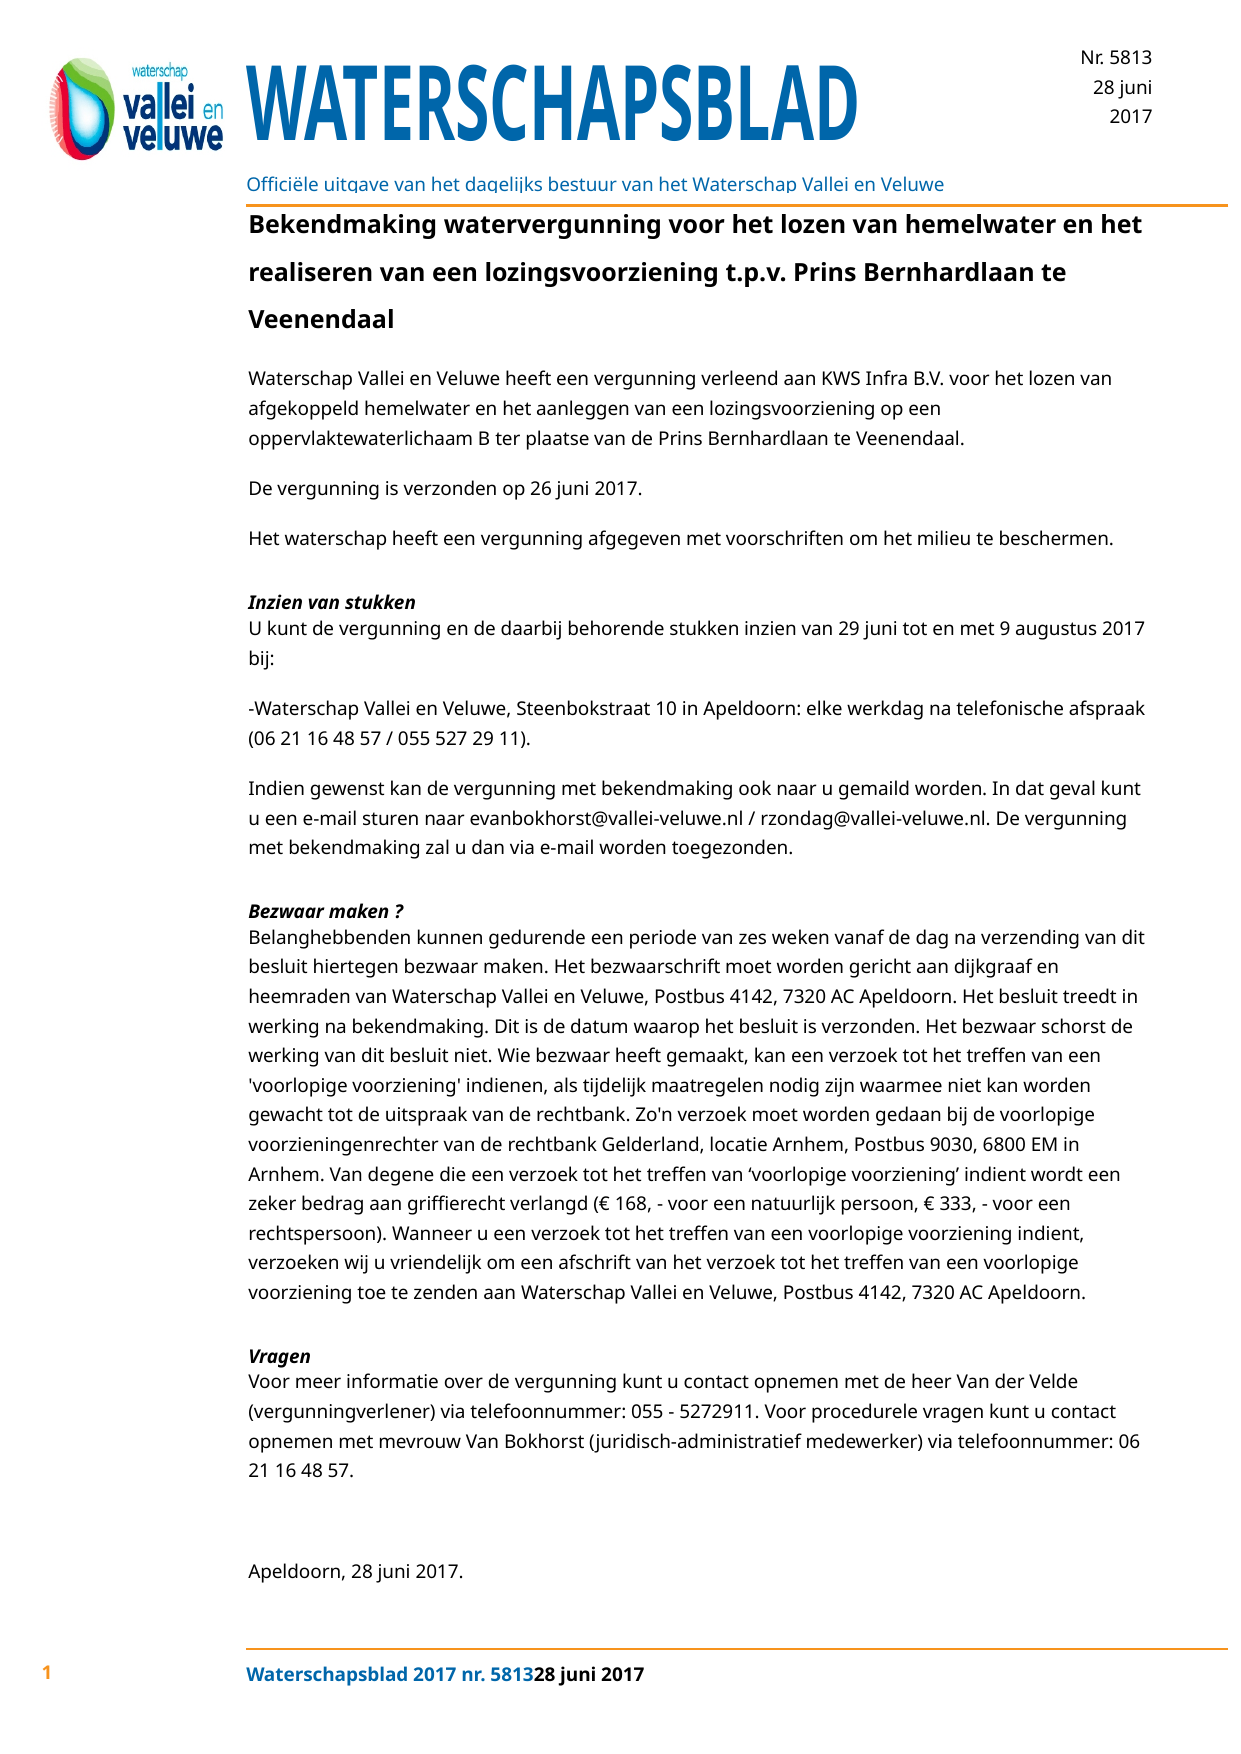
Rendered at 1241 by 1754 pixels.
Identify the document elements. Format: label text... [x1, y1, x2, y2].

text Bekendmaking watervergunning voor het lozen van hemelwater en het realiseren van een lozingsvoorziening t.p.v. Prins Bernhardlaan te Veenendaal [248, 207, 1152, 336]
text Belanghebbenden kunnen gedurende een periode van zes weken vanaf de dag na verzending van dit besluit hiertegen bezwaar maken. Het bezwaarschrift moet worden gericht aan dijkgraaf en heemraden van Waterschap Vallei en Veluwe, Postbus 4142, 7320 AC Apeldoorn. Het besluit treedt in werking na bekendmaking. Dit is de datum waarop het besluit is verzonden. Het bezwaar schorst de werking van dit besluit niet. Wie bezwaar heeft gemaakt, kan een verzoek tot het treffen van een 'voorlopige voorziening' indienen, als tijdelijk maatregelen nodig zijn waarmee niet kan worden gewacht tot de uitspraak van de rechtbank. Zo'n verzoek moet worden gedaan bij de voorlopige voorzieningenrechter van de rechtbank Gelderland, locatie Arnhem, Postbus 9030, 6800 EM in Arnhem. Van degene die een verzoek tot het treffen van ‘voorlopige voorziening’ indient wordt een zeker bedrag aan griffierecht verlangd (€ 168, - voor een natuurlijk persoon, € 333, - voor een rechtspersoon). Wanneer u een verzoek tot het treffen van een voorlopige voorziening indient, verzoeken wij u vriendelijk om een afschrift van het verzoek tot het treffen van een voorlopige voorziening toe te zenden aan Waterschap Vallei en Veluwe, Postbus 4142, 7320 AC Apeldoorn. [248, 924, 1152, 1305]
text De vergunning is verzonden op 26 juni 2017. [248, 475, 1152, 501]
text Indien gewenst kan de vergunning met bekendmaking ook naar u gemaild worden. In dat geval kunt u een e-mail sturen naar evanbokhorst@vallei-veluwe.nl / rzondag@vallei-veluwe.nl. De vergunning met bekendmaking zal u dan via e-mail worden toegezonden. [248, 775, 1152, 860]
text Waterschap Vallei en Veluwe heeft een vergunning verleend aan KWS Infra B.V. voor het lozen van afgekoppeld hemelwater en het aanleggen van een lozingsvoorziening op een oppervlaktewaterlichaam B ter plaatse van de Prins Bernhardlaan te Veenendaal. [248, 366, 1152, 450]
text Het waterschap heeft een vergunning afgegeven met voorschriften om het milieu te beschermen. [248, 526, 1152, 551]
text U kunt de vergunning en de daarbij behorende stukken inzien van 29 juni tot en met 9 augustus 2017 bij: [248, 615, 1152, 671]
text Inzien van stukken [248, 589, 1152, 615]
text Bezwaar maken ? [248, 898, 1152, 924]
text Apeldoorn, 28 juni 2017. [248, 1558, 1152, 1584]
picture [41, 47, 231, 172]
text Voor meer informatie over de vergunning kunt u contact opnemen met de heer Van der Velde (vergunningverlener) via telefoonnummer: 055 - 5272911. Voor procedurele vragen kunt u contact opnemen met mevrouw Van Bokhorst (juridisch-administratief medewerker) via telefoonnummer: 06 21 16 48 57. [248, 1369, 1152, 1483]
text Vragen [248, 1343, 1152, 1369]
text -Waterschap Vallei en Veluwe, Steenbokstraat 10 in Apeldoorn: elke werkdag na telefonische afspraak (06 21 16 48 57 / 055 527 29 11). [248, 695, 1152, 751]
